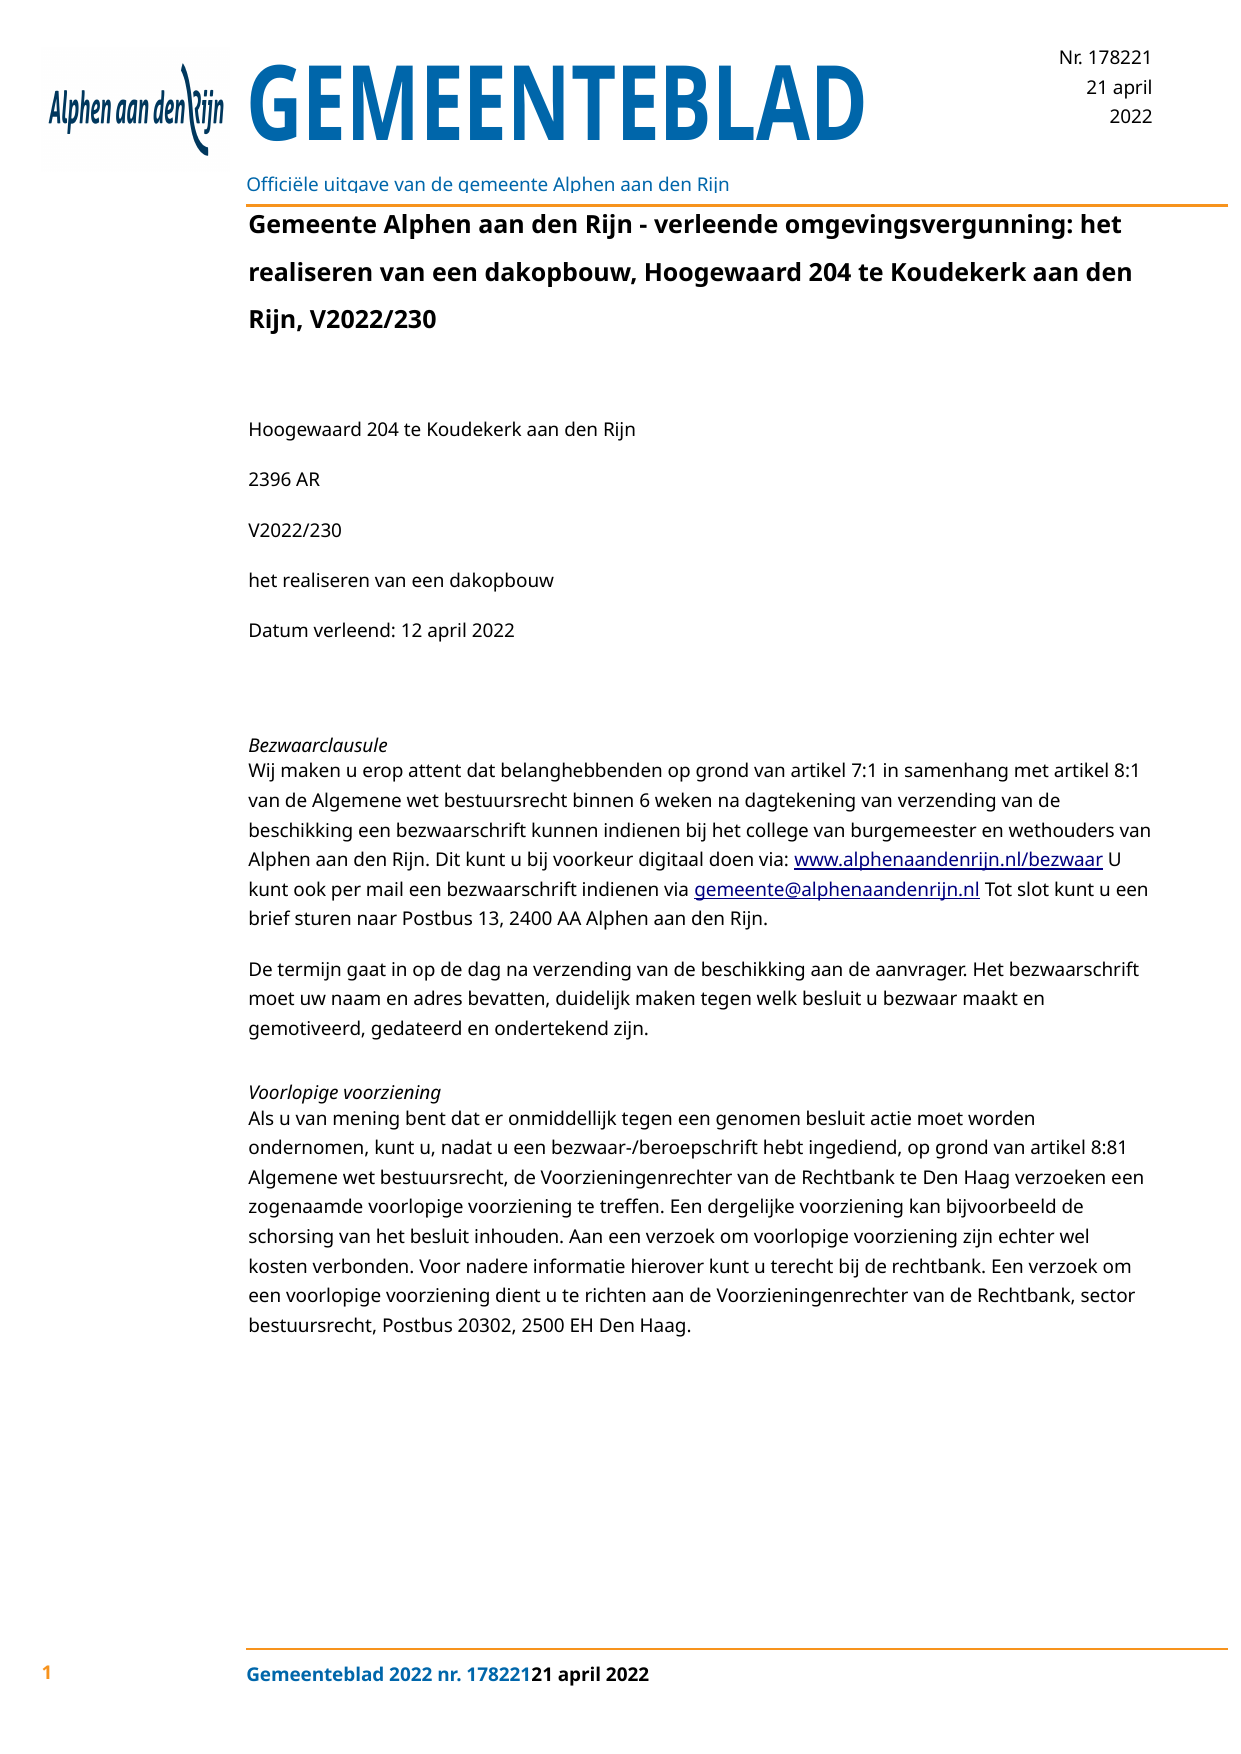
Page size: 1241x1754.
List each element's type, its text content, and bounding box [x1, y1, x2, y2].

text Bezwaarclausule [248, 732, 1152, 758]
text Gemeente Alphen aan den Rijn - verleende omgevingsvergunning: het realiseren van een dakopbouw, Hoogewaard 204 te Koudekerk aan den Rijn, V2022/230 [248, 207, 1152, 336]
text V2022/230 [248, 517, 1152, 542]
text 2396 AR [248, 466, 1152, 492]
text Datum verleend: 12 april 2022 [248, 618, 1152, 643]
picture [41, 47, 231, 172]
text De termijn gaat in op de dag na verzending van de beschikking aan de aanvrager. Het bezwaarschrift moet uw naam en adres bevatten, duidelijk maken tegen welk besluit u bezwaar maakt en gemotiveerd, gedateerd en ondertekend zijn. [248, 956, 1152, 1041]
text Als u van mening bent dat er onmiddellijk tegen een genomen besluit actie moet worden ondernomen, kunt u, nadat u een bezwaar-/beroepschrift hebt ingediend, op grond van artikel 8:81 Algemene wet bestuursrecht, de Voorzieningenrechter van de Rechtbank te Den Haag verzoeken een zogenaamde voorlopige voorziening te treffen. Een dergelijke voorziening kan bijvoorbeeld de schorsing van het besluit inhouden. Aan een verzoek om voorlopige voorziening zijn echter wel kosten verbonden. Voor nadere informatie hierover kunt u terecht bij de rechtbank. Een verzoek om een voorlopige voorziening dient u te richten aan de Voorzieningenrechter van de Rechtbank, sector bestuursrecht, Postbus 20302, 2500 EH Den Haag. [248, 1105, 1152, 1338]
text het realiseren van een dakopbouw [248, 567, 1152, 593]
text Wij maken u erop attent dat belanghebbenden op grond van artikel 7:1 in samenhang met artikel 8:1 van de Algemene wet bestuursrecht binnen 6 weken na dagtekening van verzending van de beschikking een bezwaarschrift kunnen indienen bij het college van burgemeester en wethouders van Alphen aan den Rijn. Dit kunt u bij voorkeur digitaal doen via: www.alphenaandenrijn.nl/bezwaar U kunt ook per mail een bezwaarschrift indienen via gemeente@alphenaandenrijn.nl Tot slot kunt u een brief sturen naar Postbus 13, 2400 AA Alphen aan den Rijn. [248, 758, 1152, 931]
text Voorlopige voorziening [248, 1079, 1152, 1105]
text Hoogewaard 204 te Koudekerk aan den Rijn [248, 416, 1152, 442]
